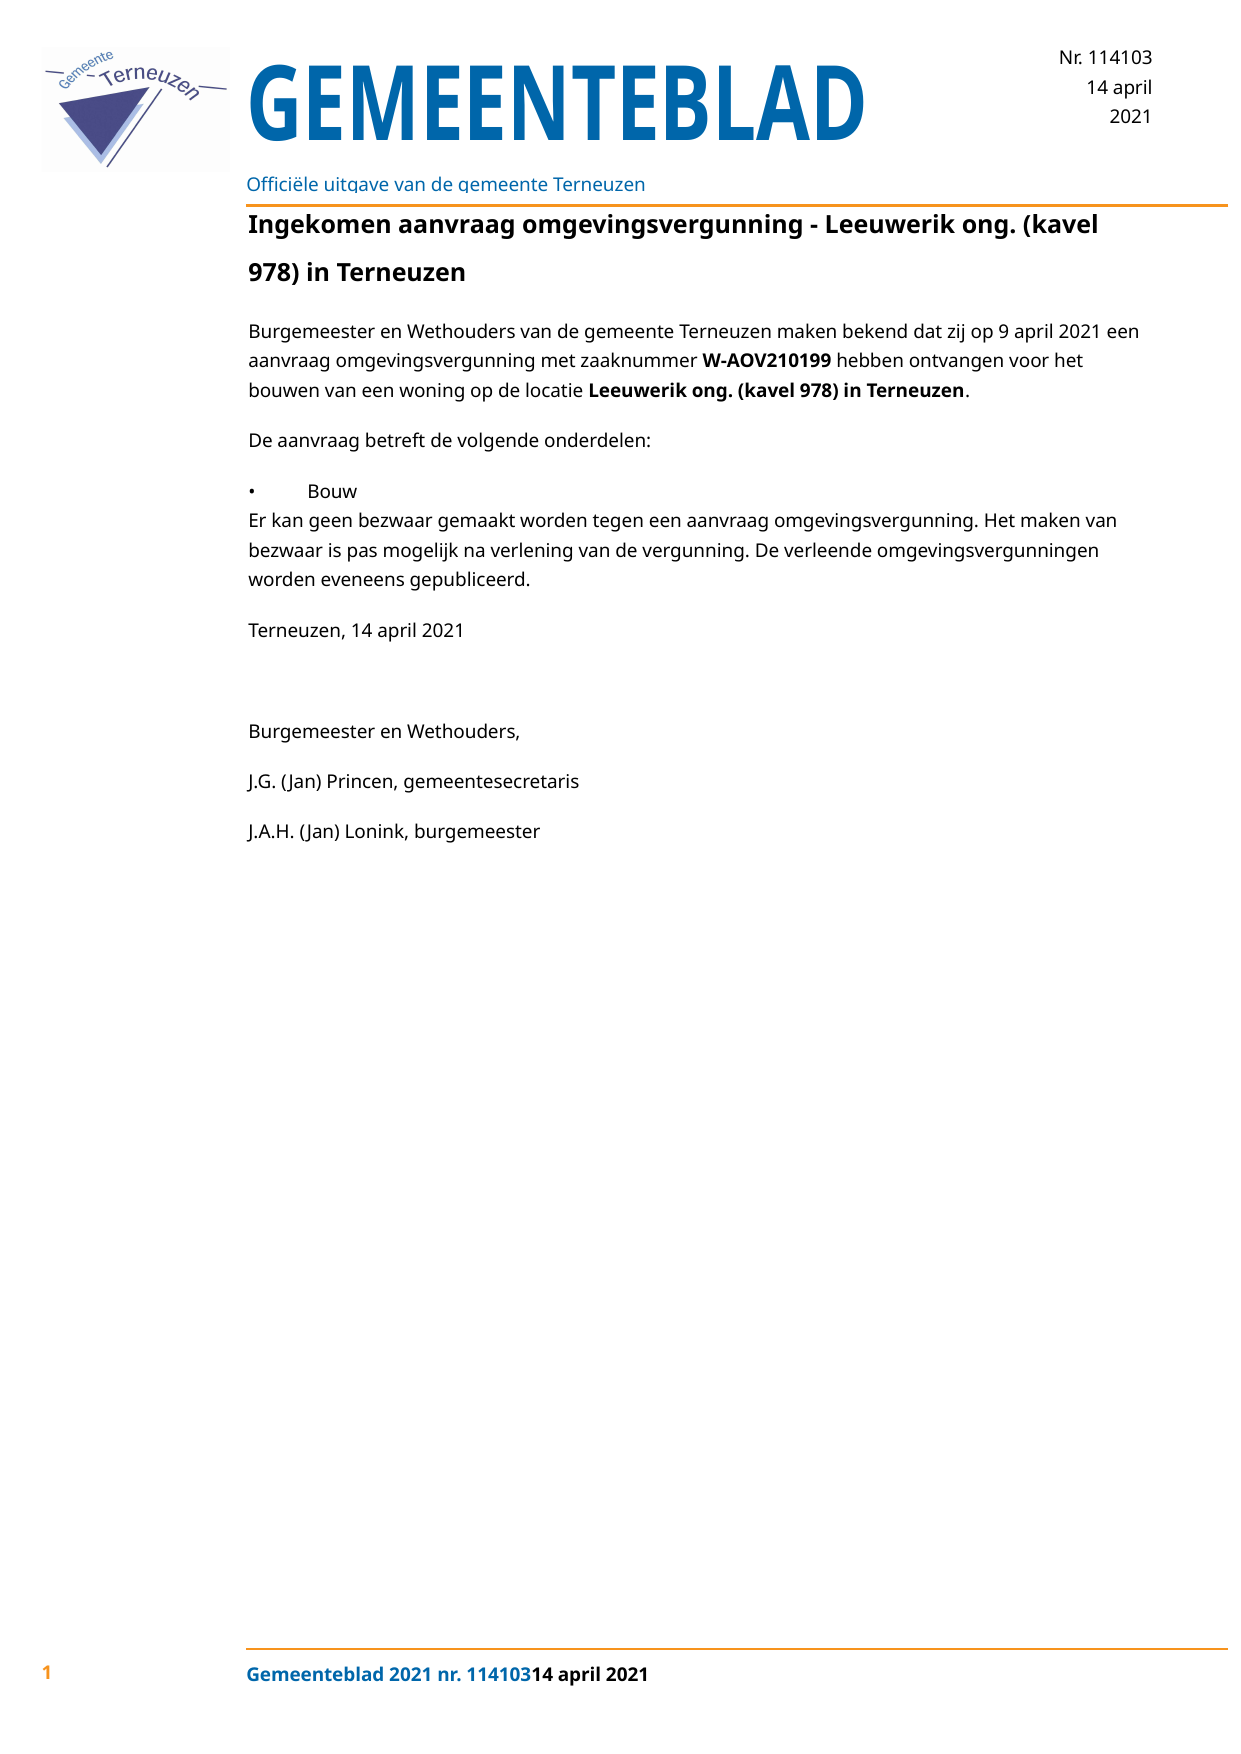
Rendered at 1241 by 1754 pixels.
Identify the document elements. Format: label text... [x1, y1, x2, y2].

text J.G. (Jan) Princen, gemeentesecretaris [248, 768, 1152, 794]
text Er kan geen bezwaar gemaakt worden tegen een aanvraag omgevingsvergunning. Het maken van bezwaar is pas mogelijk na verlening van de vergunning. De verleende omgevingsvergunningen worden eveneens gepubliceerd. [248, 507, 1152, 592]
text J.A.H. (Jan) Lonink, burgemeester [248, 819, 1152, 844]
picture [41, 47, 231, 172]
text Burgemeester en Wethouders, [248, 718, 1152, 744]
text Burgemeester en Wethouders van de gemeente Terneuzen maken bekend dat zij op 9 april 2021 een aanvraag omgevingsvergunning met zaaknummer W-AOV210199 hebben ontvangen voor het bouwen van een woning op de locatie Leeuwerik ong. (kavel 978) in Terneuzen. [248, 318, 1152, 403]
text Ingekomen aanvraag omgevingsvergunning - Leeuwerik ong. (kavel 978) in Terneuzen [248, 207, 1152, 288]
list Bouw [248, 478, 1152, 504]
text De aanvraag betreft de volgende onderdelen: [248, 427, 1152, 453]
text Terneuzen, 14 april 2021 [248, 617, 1152, 643]
